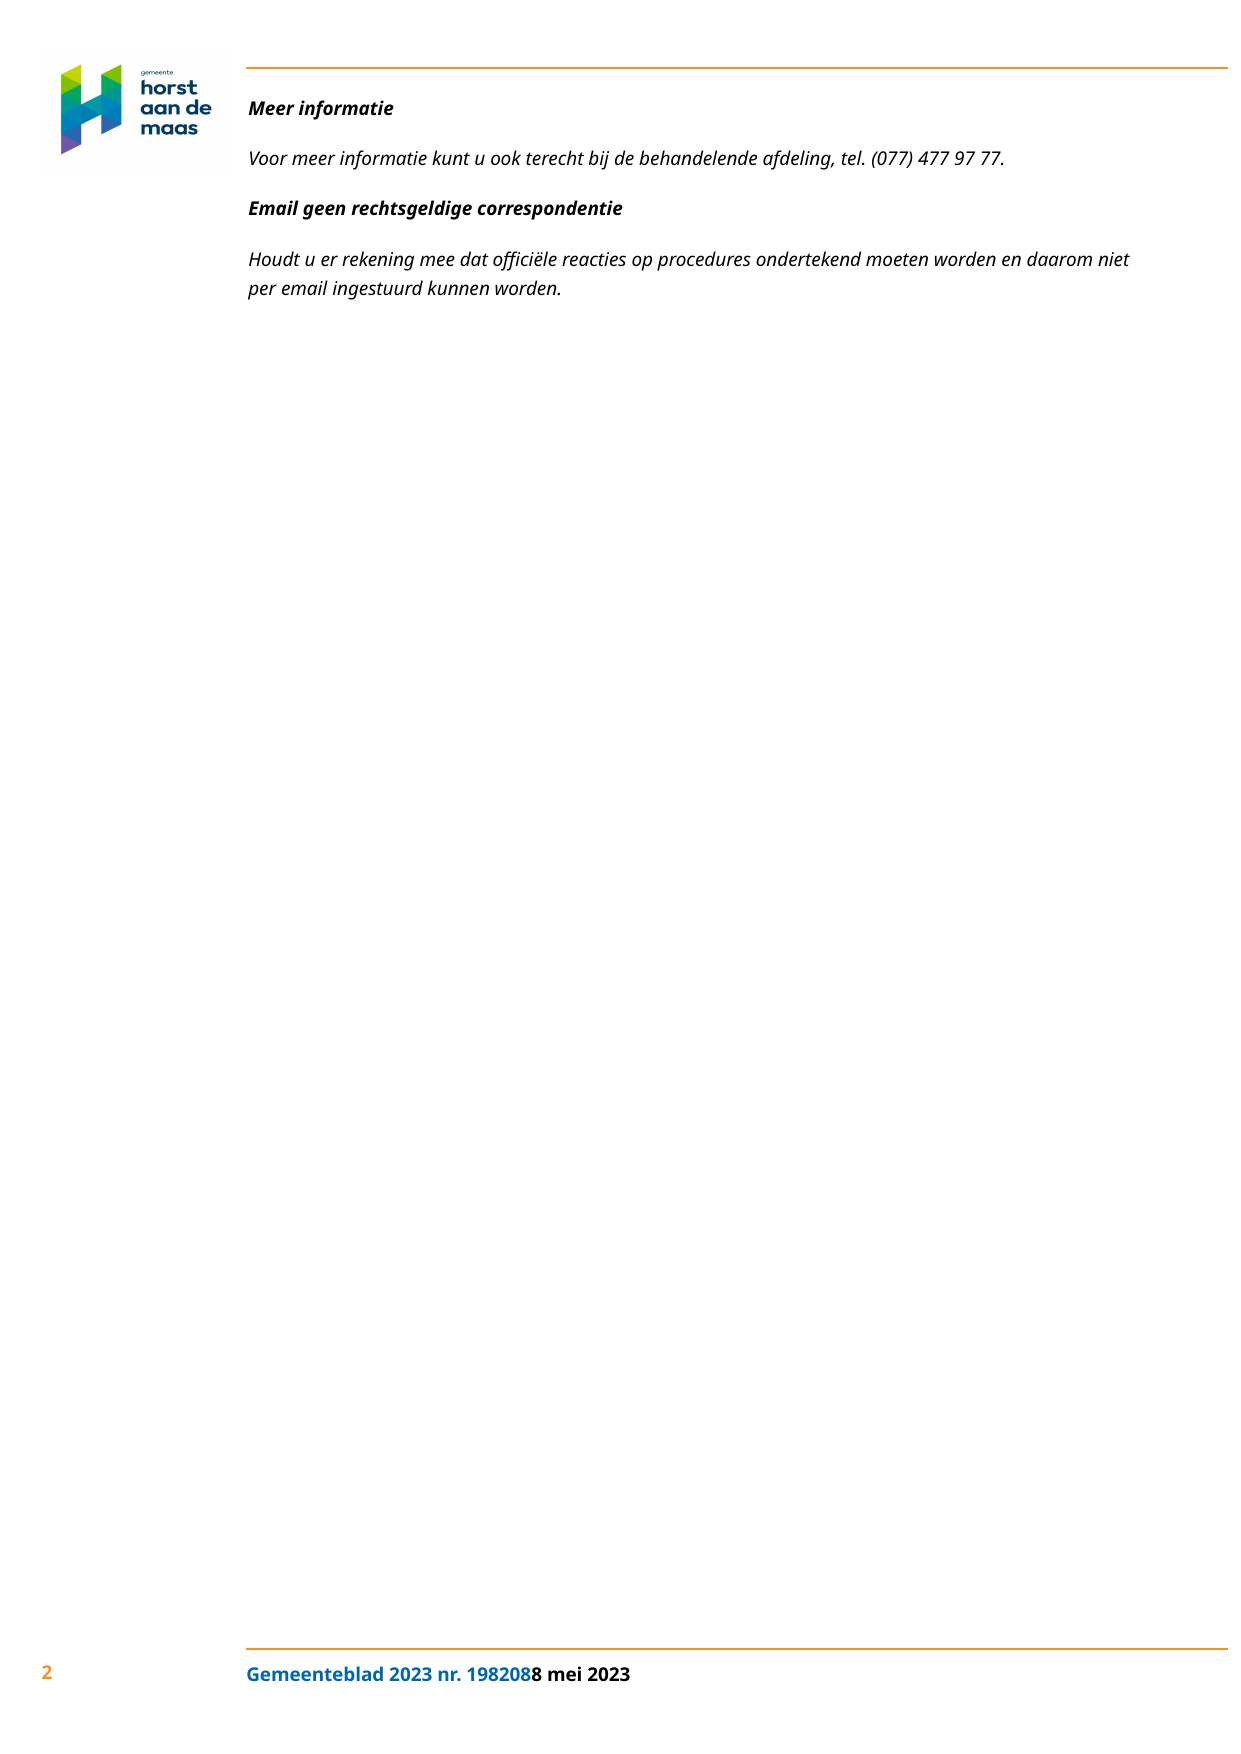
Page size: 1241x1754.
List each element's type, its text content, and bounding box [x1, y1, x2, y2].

text Houdt u er rekening mee dat officiële reacties op procedures ondertekend moeten worden en daarom niet per email ingestuurd kunnen worden. [248, 246, 1152, 301]
picture [41, 47, 231, 172]
text Voor meer informatie kunt u ook terecht bij de behandelende afdeling, tel. (077) 477 97 77. [248, 145, 1152, 171]
text Meer informatie [248, 95, 1152, 121]
text Email geen rechtsgeldige correspondentie [248, 196, 1152, 221]
